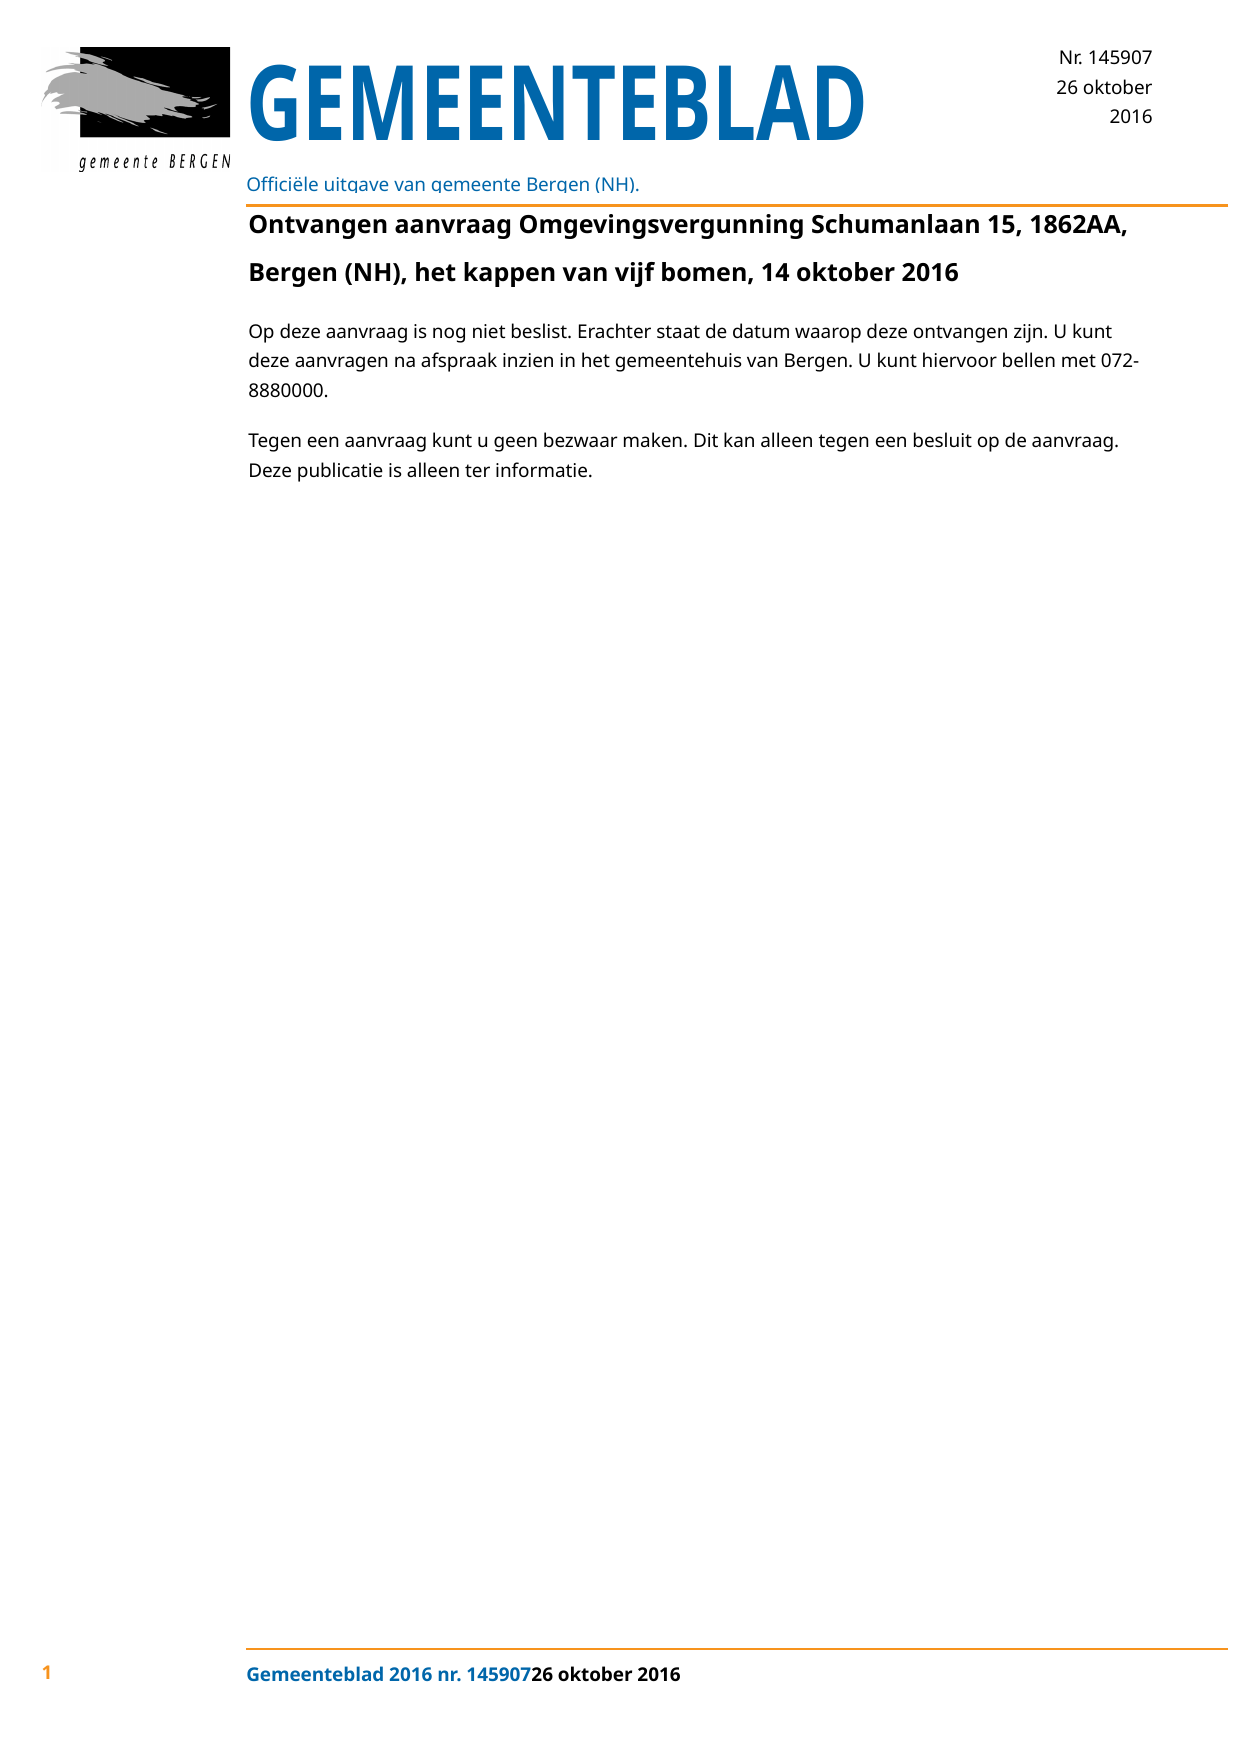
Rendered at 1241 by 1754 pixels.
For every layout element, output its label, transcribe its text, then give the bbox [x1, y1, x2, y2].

picture [41, 47, 231, 172]
text Op deze aanvraag is nog niet beslist. Erachter staat de datum waarop deze ontvangen zijn. U kunt deze aanvragen na afspraak inzien in het gemeentehuis van Bergen. U kunt hiervoor bellen met 072-8880000. [248, 318, 1152, 403]
text Ontvangen aanvraag Omgevingsvergunning Schumanlaan 15, 1862AA, Bergen (NH), het kappen van vijf bomen, 14 oktober 2016 [248, 207, 1152, 288]
text Tegen een aanvraag kunt u geen bezwaar maken. Dit kan alleen tegen een besluit op de aanvraag. Deze publicatie is alleen ter informatie. [248, 427, 1152, 483]
